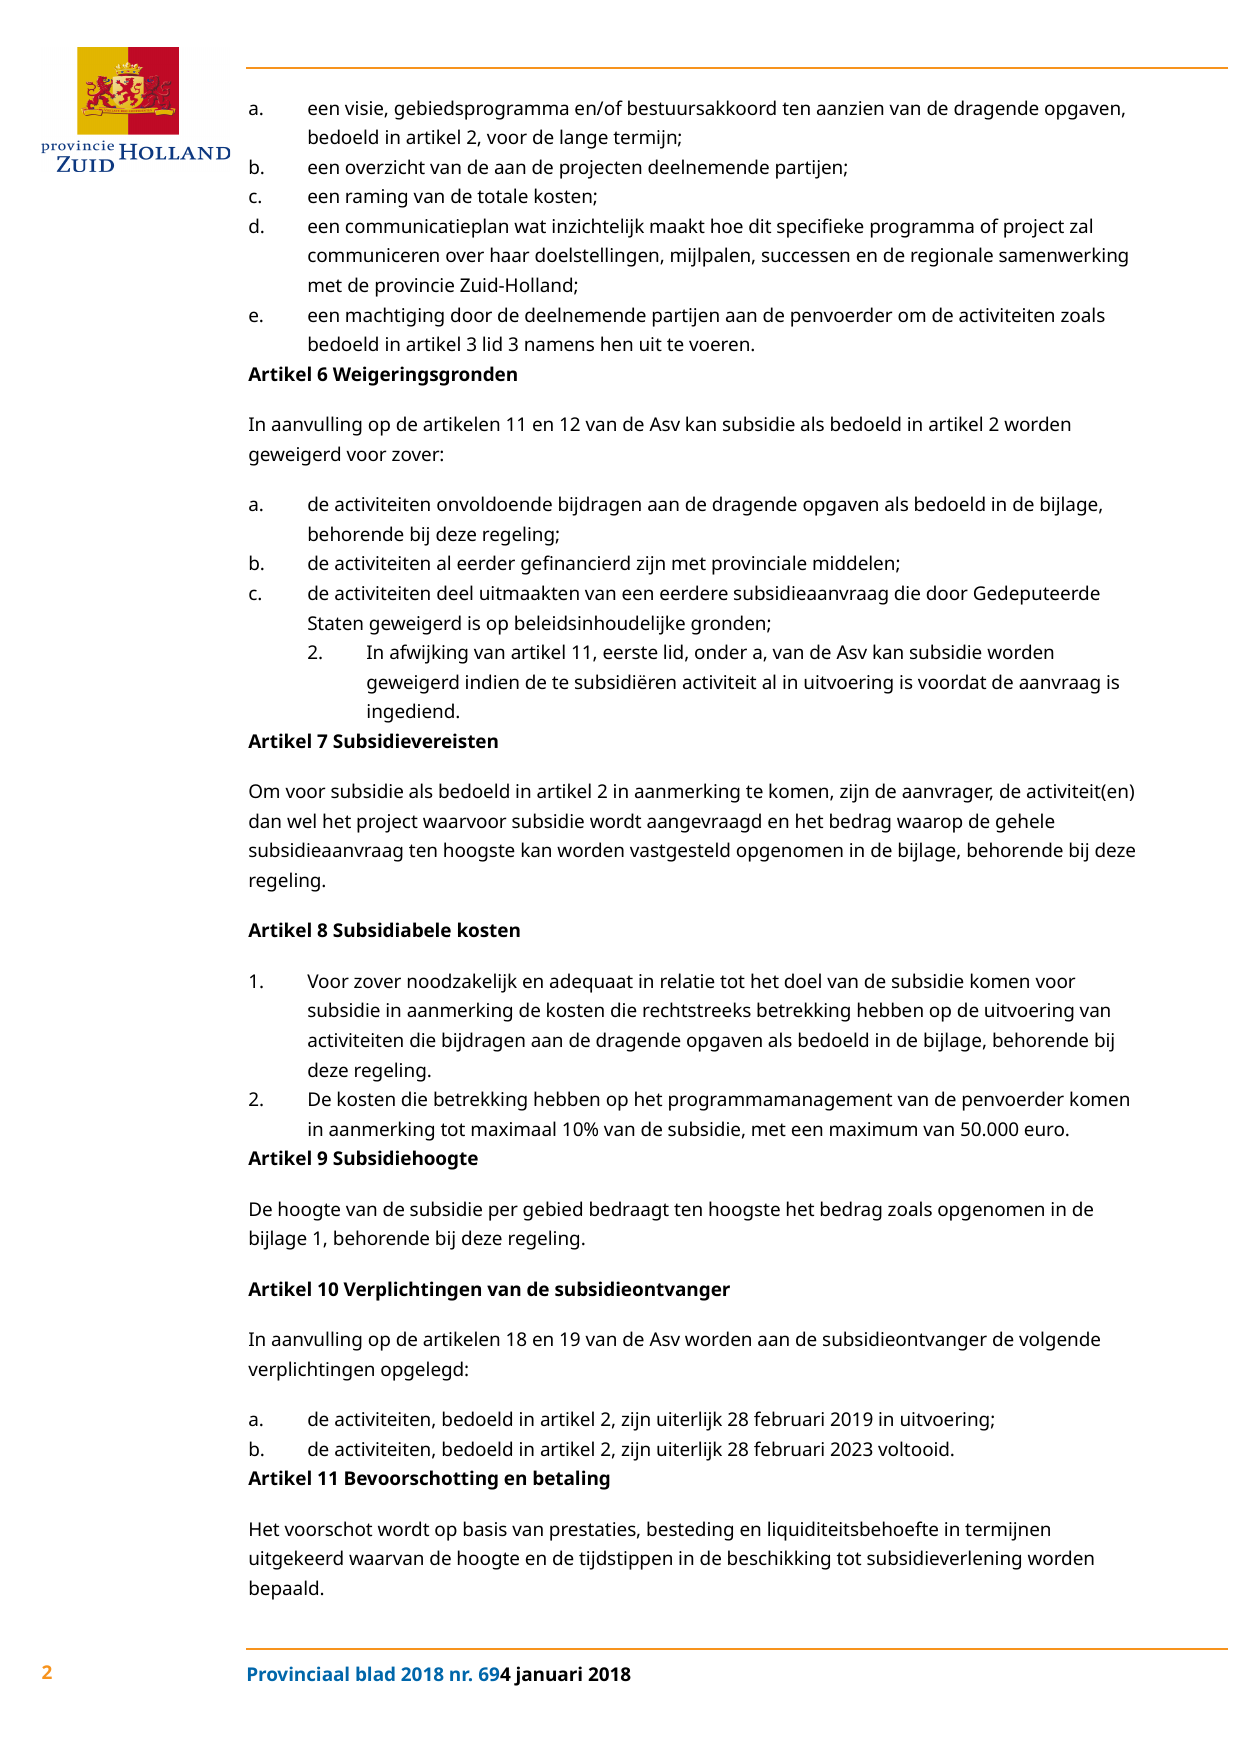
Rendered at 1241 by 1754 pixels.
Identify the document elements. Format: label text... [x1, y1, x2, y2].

list een communicatieplan wat inzichtelijk maakt hoe dit specifieke programma of project zal communiceren over haar doelstellingen, mijlpalen, successen en de regionale samenwerking met de provincie Zuid-Holland; [248, 213, 1152, 298]
picture [41, 47, 231, 172]
text Artikel 10 Verplichtingen van de subsidieontvanger [248, 1276, 1152, 1302]
text Artikel 11 Bevoorschotting en betaling [248, 1466, 1152, 1491]
list Voor zover noodzakelijk en adequaat in relatie tot het doel van de subsidie komen voor subsidie in aanmerking de kosten die rechtstreeks betrekking hebben op de uitvoering van activiteiten die bijdragen aan de dragende opgaven als bedoeld in de bijlage, behorende bij deze regeling. [248, 968, 1152, 1083]
list De kosten die betrekking hebben op het programmamanagement van de penvoerder komen in aanmerking tot maximaal 10% van de subsidie, met een maximum van 50.000 euro. [248, 1086, 1152, 1142]
list een visie, gebiedsprogramma en/of bestuursakkoord ten aanzien van de dragende opgaven, bedoeld in artikel 2, voor de lange termijn; [248, 95, 1152, 150]
text Het voorschot wordt op basis van prestaties, besteding en liquiditeitsbehoefte in termijnen uitgekeerd waarvan de hoogte en de tijdstippen in de beschikking tot subsidieverlening worden bepaald. [248, 1516, 1152, 1601]
list de activiteiten al eerder gefinancierd zijn met provinciale middelen; [248, 551, 1152, 576]
text In aanvulling op de artikelen 18 en 19 van de Asv worden aan de subsidieontvanger de volgende verplichtingen opgelegd: [248, 1326, 1152, 1382]
text In aanvulling op de artikelen 11 en 12 van de Asv kan subsidie als bedoeld in artikel 2 worden geweigerd voor zover: [248, 411, 1152, 467]
list een raming van de totale kosten; [248, 183, 1152, 209]
text Artikel 9 Subsidiehoogte [248, 1146, 1152, 1171]
list de activiteiten deel uitmaakten van een eerdere subsidieaanvraag die door Gedeputeerde Staten geweigerd is op beleidsinhoudelijke gronden; [248, 580, 1152, 636]
text Om voor subsidie als bedoeld in artikel 2 in aanmerking te komen, zijn de aanvrager, de activiteit(en) dan wel het project waarvoor subsidie wordt aangevraagd en het bedrag waarop de gehele subsidieaanvraag ten hoogste kan worden vastgesteld opgenomen in de bijlage, behorende bij deze regeling. [248, 778, 1152, 893]
list een overzicht van de aan de projecten deelnemende partijen; [248, 154, 1152, 180]
text Artikel 8 Subsidiabele kosten [248, 918, 1152, 943]
list de activiteiten, bedoeld in artikel 2, zijn uiterlijk 28 februari 2023 voltooid. [248, 1436, 1152, 1462]
text Artikel 6 Weigeringsgronden [248, 361, 1152, 387]
list een machtiging door de deelnemende partijen aan de penvoerder om de activiteiten zoals bedoeld in artikel 3 lid 3 namens hen uit te voeren. [248, 302, 1152, 357]
text De hoogte van de subsidie per gebied bedraagt ten hoogste het bedrag zoals opgenomen in de bijlage 1, behorende bij deze regeling. [248, 1196, 1152, 1251]
list de activiteiten onvoldoende bijdragen aan de dragende opgaven als bedoeld in de bijlage, behorende bij deze regeling; [248, 491, 1152, 547]
list In afwijking van artikel 11, eerste lid, onder a, van de Asv kan subsidie worden geweigerd indien de te subsidiëren activiteit al in uitvoering is voordat de aanvraag is ingediend. [307, 639, 1152, 724]
list de activiteiten, bedoeld in artikel 2, zijn uiterlijk 28 februari 2019 in uitvoering; [248, 1406, 1152, 1432]
text Artikel 7 Subsidievereisten [248, 728, 1152, 754]
